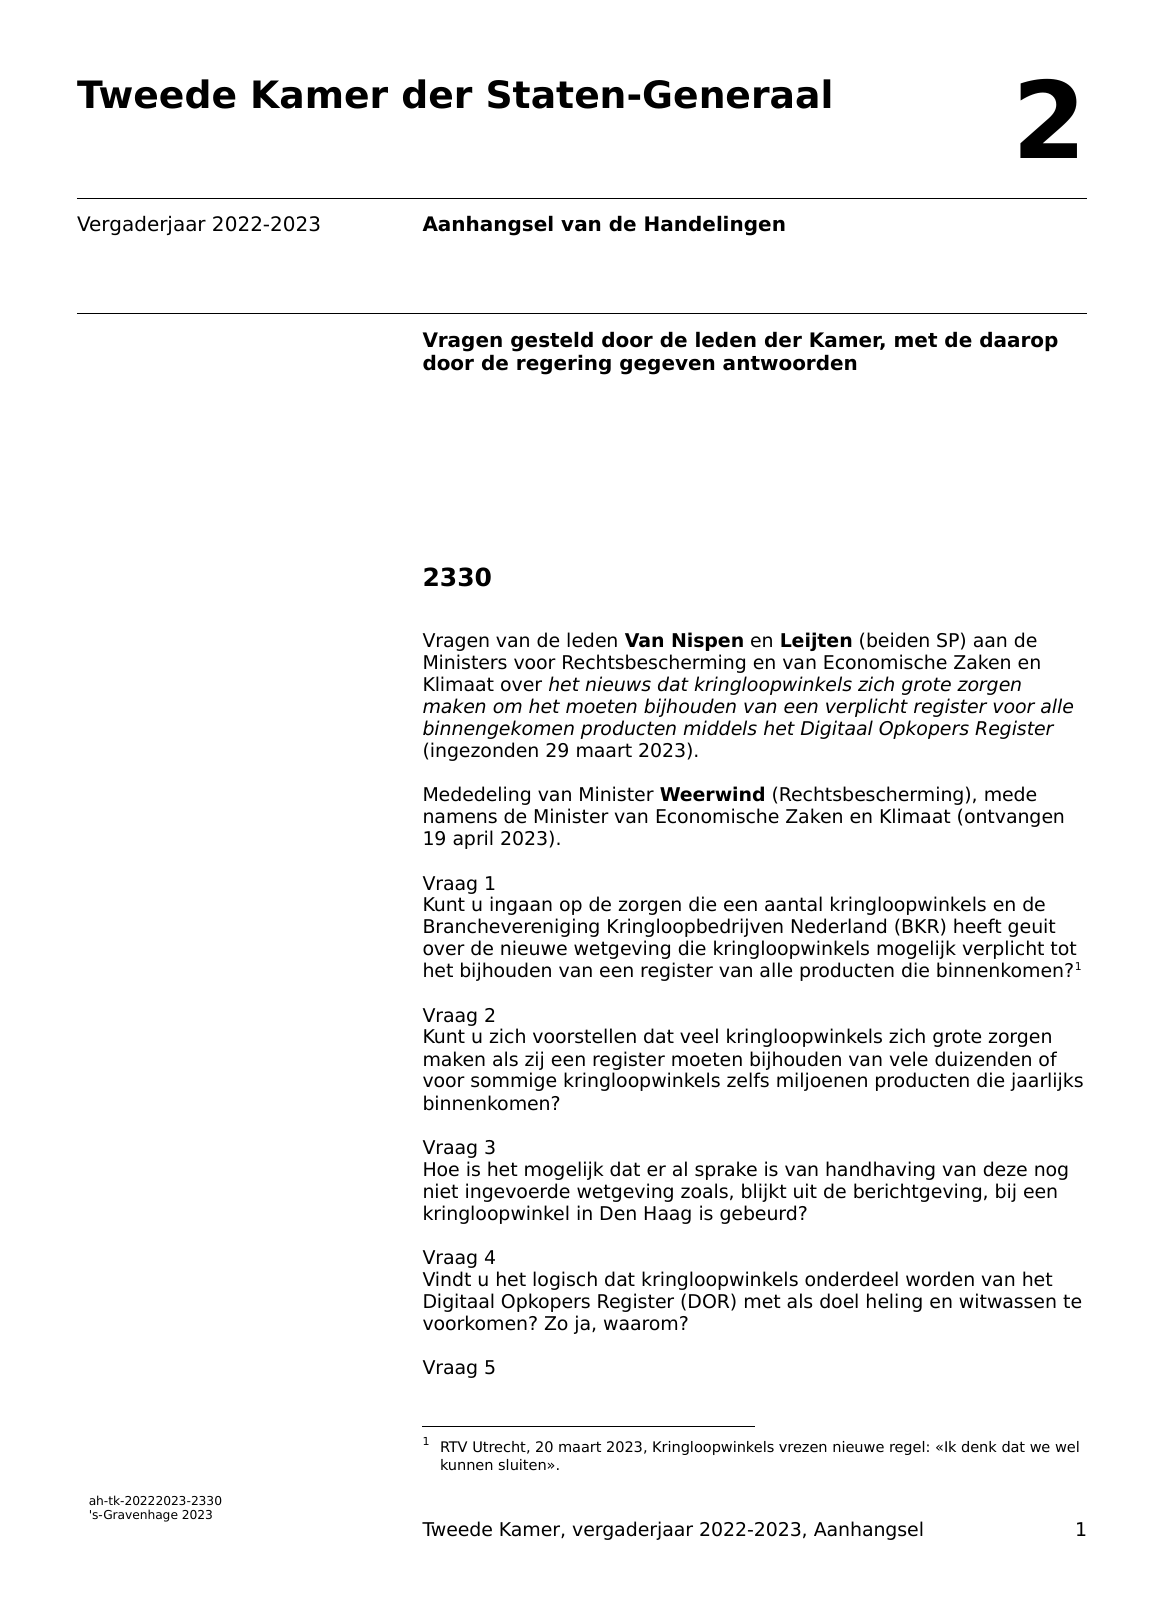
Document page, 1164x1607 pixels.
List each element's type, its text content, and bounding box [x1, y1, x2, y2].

table_cell [77, 314, 422, 375]
text Kunt u zich voorstellen dat veel kringloopwinkels zich grote zorgen maken als zij een register moeten bijhouden van vele duizenden of voor sommige kringloopwinkels zelfs miljoenen producten die jaarlijks binnenkomen? [422, 1026, 1087, 1114]
text Vragen van de leden Van Nispen en Leijten (beiden SP) aan de Ministers voor Rechtsbescherming en van Economische Zaken en Klimaat over het nieuws dat kringloopwinkels zich grote zorgen maken om het moeten bijhouden van een verplicht register voor alle binnengekomen producten middels het Digitaal Opkopers Register (ingezonden 29 maart 2023). [422, 630, 1087, 762]
text Vraag 2 [422, 1004, 1087, 1026]
table_cell Aanhangsel van de Handelingen [422, 199, 1087, 313]
text Vindt u het logisch dat kringloopwinkels onderdeel worden van het Digitaal Opkopers Register (DOR) met als doel heling en witwassen te voorkomen? Zo ja, waarom? [422, 1269, 1087, 1334]
text Kunt u ingaan op de zorgen die een aantal kringloopwinkels en de Branchevereniging Kringloopbedrijven Nederland (BKR) heeft geuit over de nieuwe wetgeving die kringloopwinkels mogelijk verplicht tot het bijhouden van een register van alle producten die binnenkomen? [422, 894, 1087, 982]
text 2330 [422, 563, 1087, 592]
text Vraag 5 [422, 1357, 1087, 1379]
text Vraag 1 [422, 872, 1087, 894]
table_header 2 [886, 59, 1087, 198]
text Vraag 3 [422, 1137, 1087, 1158]
text ah-tk-20222023-2330 [88, 1494, 323, 1508]
table_header Tweede Kamer der Staten-Generaal [77, 59, 886, 198]
table_cell Vragen gesteld door de leden der Kamer, met de daarop door de regering gegeven antwoorden [422, 314, 1087, 375]
table_cell Vergaderjaar 2022-2023 [77, 199, 422, 313]
text Hoe is het mogelijk dat er al sprake is van handhaving van deze nog niet ingevoerde wetgeving zoals, blijkt uit de berichtgeving, bij een kringloopwinkel in Den Haag is gebeurd? [422, 1158, 1087, 1224]
text RTV Utrecht, 20 maart 2023, Kringloopwinkels vrezen nieuwe regel: «Ik denk dat we wel kunnen sluiten». [422, 1435, 1087, 1474]
text 's-Gravenhage 2023 [88, 1508, 323, 1522]
text Vraag 4 [422, 1247, 1087, 1269]
text Mededeling van Minister Weerwind (Rechtsbescherming), mede namens de Minister van Economische Zaken en Klimaat (ontvangen 19 april 2023). [422, 784, 1087, 850]
